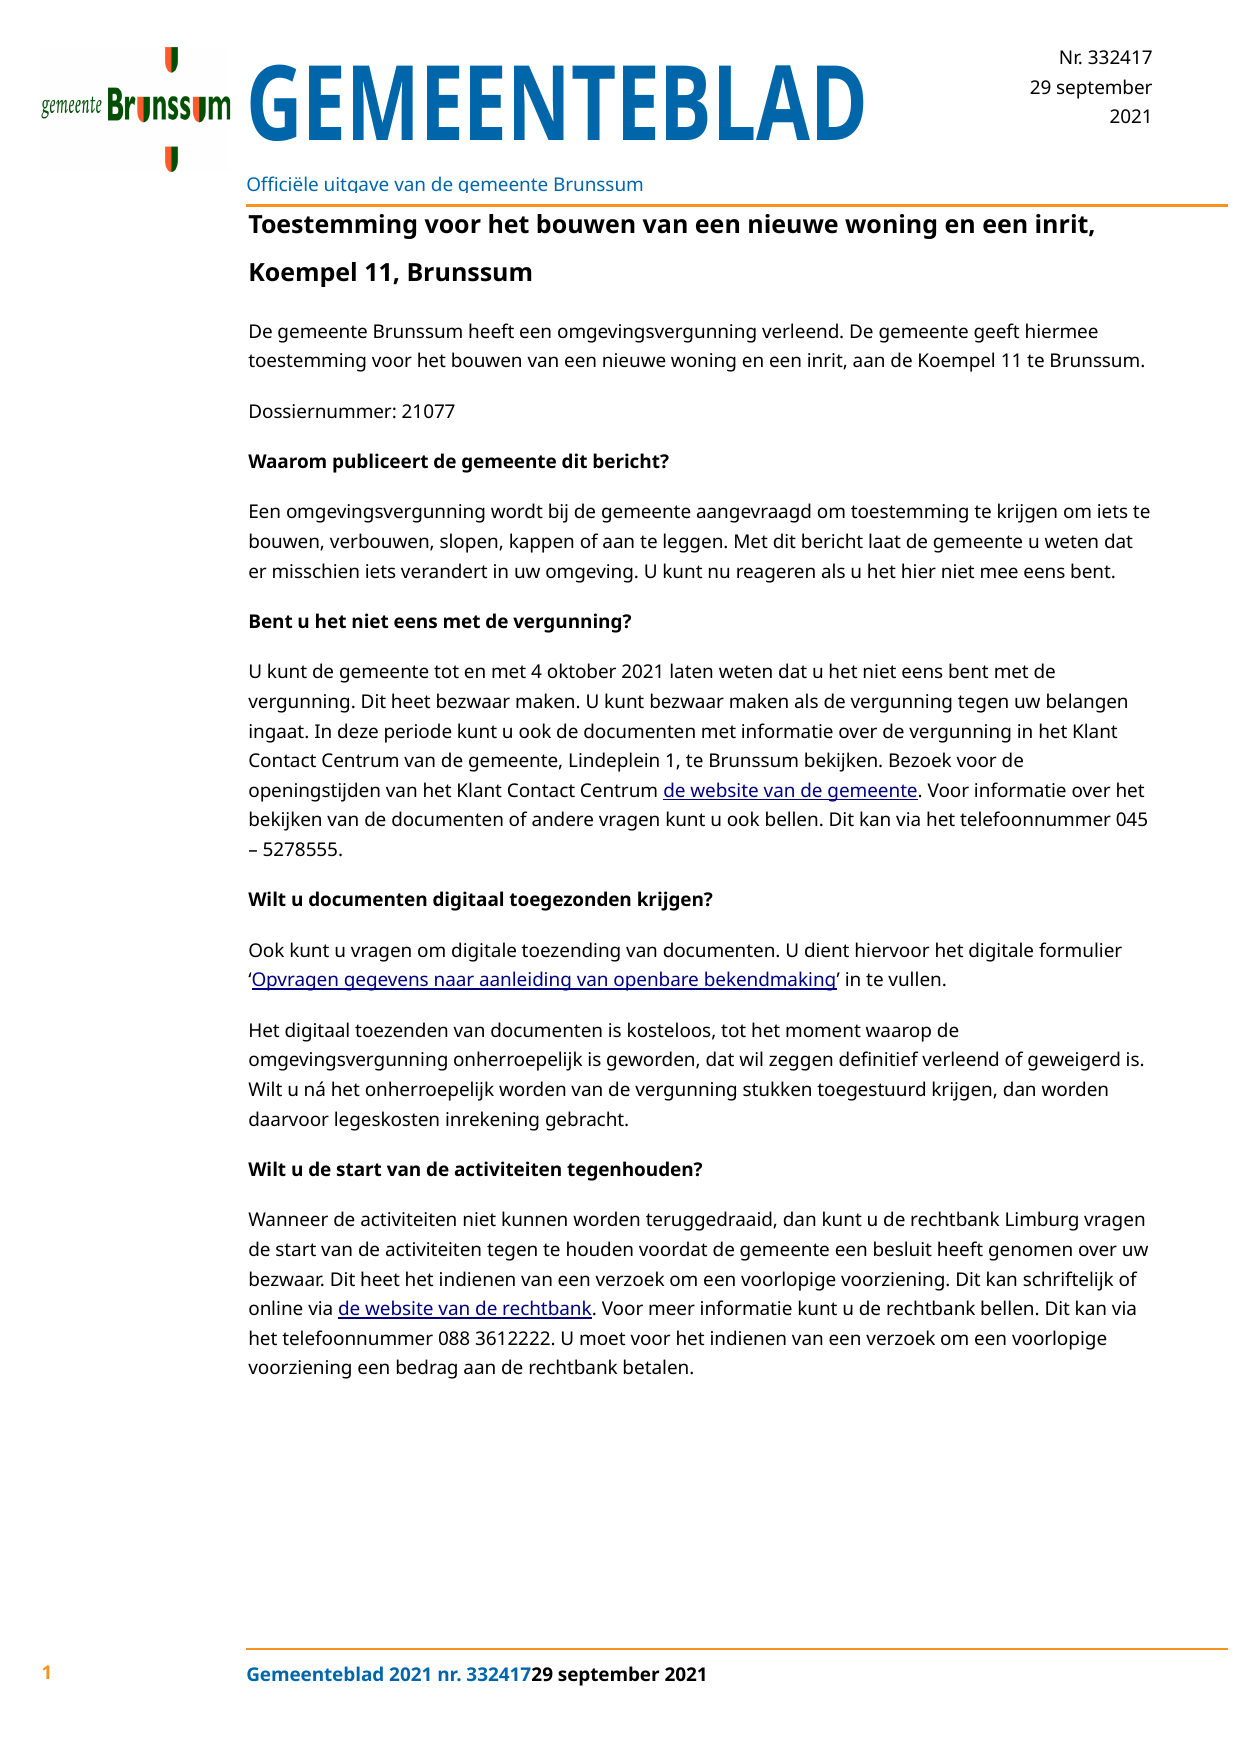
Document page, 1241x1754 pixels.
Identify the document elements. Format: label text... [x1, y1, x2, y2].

text Waarom publiceert de gemeente dit bericht? [248, 448, 1152, 474]
text Dossiernummer: 21077 [248, 398, 1152, 424]
text Ook kunt u vragen om digitale toezending van documenten. U dient hiervoor het digitale formulier ‘Opvragen gegevens naar aanleiding van openbare bekendmaking’ in te vullen. [248, 937, 1152, 992]
text Wilt u documenten digitaal toegezonden krijgen? [248, 887, 1152, 912]
text Bent u het niet eens met de vergunning? [248, 608, 1152, 634]
text Toestemming voor het bouwen van een nieuwe woning en een inrit, Koempel 11, Brunssum [248, 207, 1152, 288]
text Een omgevingsvergunning wordt bij de gemeente aangevraagd om toestemming te krijgen om iets te bouwen, verbouwen, slopen, kappen of aan te leggen. Met dit bericht laat de gemeente u weten dat er misschien iets verandert in uw omgeving. U kunt nu reageren als u het hier niet mee eens bent. [248, 499, 1152, 584]
text Wilt u de start van de activiteiten tegenhouden? [248, 1156, 1152, 1182]
text U kunt de gemeente tot en met 4 oktober 2021 laten weten dat u het niet eens bent met de vergunning. Dit heet bezwaar maken. U kunt bezwaar maken als de vergunning tegen uw belangen ingaat. In deze periode kunt u ook de documenten met informatie over de vergunning in het Klant Contact Centrum van de gemeente, Lindeplein 1, te Brunssum bekijken. Bezoek voor de openingstijden van het Klant Contact Centrum de website van de gemeente. Voor informatie over het bekijken van de documenten of andere vragen kunt u ook bellen. Dit kan via het telefoonnummer 045 – 5278555. [248, 659, 1152, 862]
text De gemeente Brunssum heeft een omgevingsvergunning verleend. De gemeente geeft hiermee toestemming voor het bouwen van een nieuwe woning en een inrit, aan de Koempel 11 te Brunssum. [248, 318, 1152, 373]
picture [41, 47, 231, 172]
text Wanneer de activiteiten niet kunnen worden teruggedraaid, dan kunt u de rechtbank Limburg vragen de start van de activiteiten tegen te houden voordat de gemeente een besluit heeft genomen over uw bezwaar. Dit heet het indienen van een verzoek om een voorlopige voorziening. Dit kan schriftelijk of online via de website van de rechtbank. Voor meer informatie kunt u de rechtbank bellen. Dit kan via het telefoonnummer 088 3612222. U moet voor het indienen van een verzoek om een voorlopige voorziening een bedrag aan de rechtbank betalen. [248, 1207, 1152, 1380]
text Het digitaal toezenden van documenten is kosteloos, tot het moment waarop de omgevingsvergunning onherroepelijk is geworden, dat wil zeggen definitief verleend of geweigerd is. Wilt u ná het onherroepelijk worden van de vergunning stukken toegestuurd krijgen, dan worden daarvoor legeskosten inrekening gebracht. [248, 1017, 1152, 1132]
